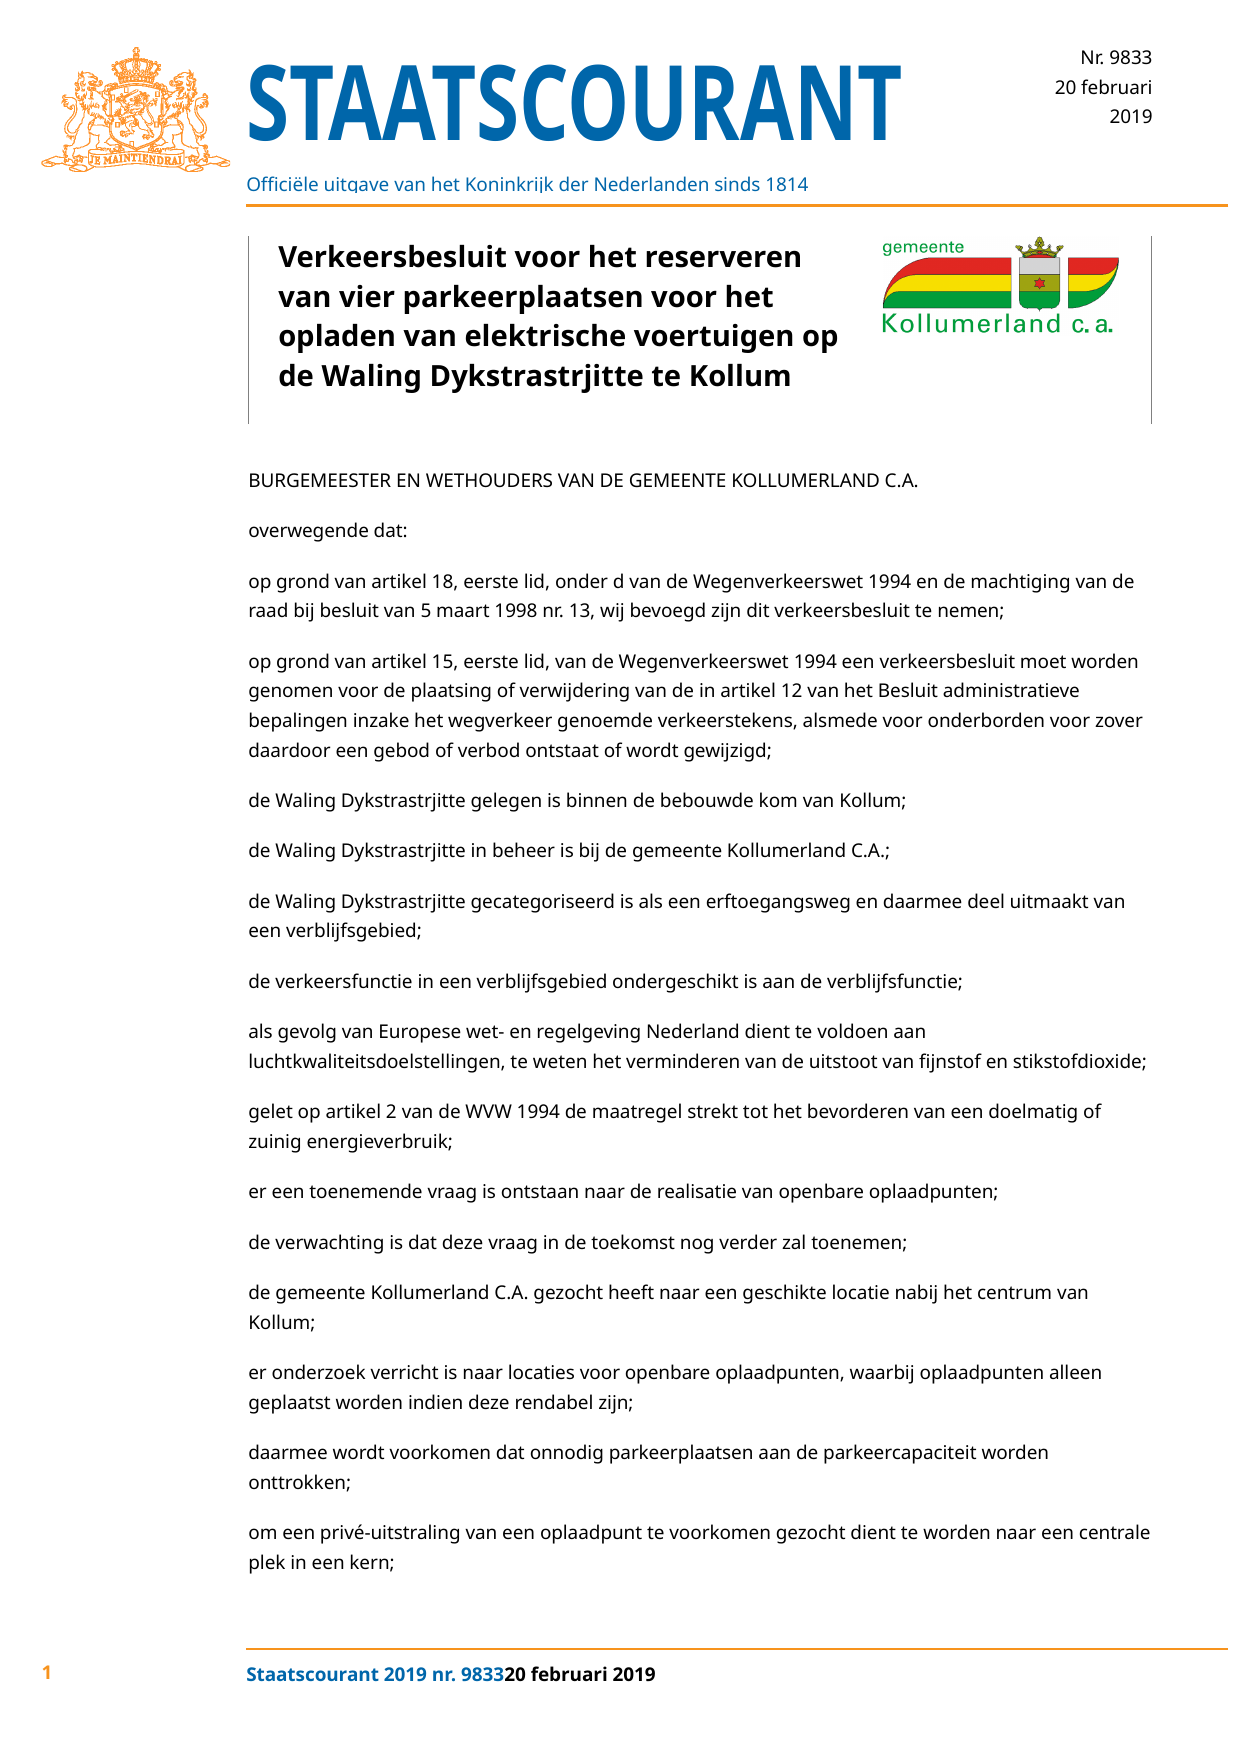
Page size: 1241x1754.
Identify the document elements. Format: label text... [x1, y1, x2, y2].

text op grond van artikel 18, eerste lid, onder d van de Wegenverkeerswet 1994 en de machtiging van de raad bij besluit van 5 maart 1998 nr. 13, wij bevoegd zijn dit verkeersbesluit te nemen; [248, 568, 1152, 623]
text de Waling Dykstrastrjitte gelegen is binnen de bebouwde kom van Kollum; [248, 787, 1152, 813]
text om een privé-uitstraling van een oplaadpunt te voorkomen gezocht dient te worden naar een centrale plek in een kern; [248, 1519, 1152, 1575]
text daarmee wordt voorkomen dat onnodig parkeerplaatsen aan de parkeercapaciteit worden onttrokken; [248, 1439, 1152, 1495]
text de verkeersfunctie in een verblijfsgebied ondergeschikt is aan de verblijfsfunctie; [248, 968, 1152, 994]
text de Waling Dykstrastrjitte gecategoriseerd is als een erftoegangsweg en daarmee deel uitmaakt van een verblijfsgebied; [248, 888, 1152, 943]
text gelet op artikel 2 van de WVW 1994 de maatregel strekt tot het bevorderen van een doelmatig of zuinig energieverbruik; [248, 1098, 1152, 1154]
picture [882, 236, 1119, 336]
picture [41, 47, 231, 172]
text als gevolg van Europese wet- en regelgeving Nederland dient te voldoen aan luchtkwaliteitsdoelstellingen, te weten het verminderen van de uitstoot van fijnstof en stikstofdioxide; [248, 1018, 1152, 1074]
text de Waling Dykstrastrjitte in beheer is bij de gemeente Kollumerland C.A.; [248, 838, 1152, 863]
table_header Verkeersbesluit voor het reserveren van vier parkeerplaatsen voor het opladen van elektrische voertuigen op de Waling Dykstrastrjitte te Kollum [249, 236, 850, 424]
text de gemeente Kollumerland C.A. gezocht heeft naar een geschikte locatie nabij het centrum van Kollum; [248, 1279, 1152, 1335]
text de verwachting is dat deze vraag in de toekomst nog verder zal toenemen; [248, 1229, 1152, 1255]
text op grond van artikel 15, eerste lid, van de Wegenverkeerswet 1994 een verkeersbesluit moet worden genomen voor de plaatsing of verwijdering van de in artikel 12 van het Besluit administratieve bepalingen inzake het wegverkeer genoemde verkeerstekens, alsmede voor onderborden voor zover daardoor een gebod of verbod ontstaat of wordt gewijzigd; [248, 648, 1152, 763]
text overwegende dat: [248, 518, 1152, 543]
text er een toenemende vraag is ontstaan naar de realisatie van openbare oplaadpunten; [248, 1178, 1152, 1204]
table_header [850, 236, 1151, 424]
text er onderzoek verricht is naar locaties voor openbare oplaadpunten, waarbij oplaadpunten alleen geplaatst worden indien deze rendabel zijn; [248, 1359, 1152, 1415]
text BURGEMEESTER EN WETHOUDERS VAN DE GEMEENTE KOLLUMERLAND C.A. [248, 467, 1152, 493]
